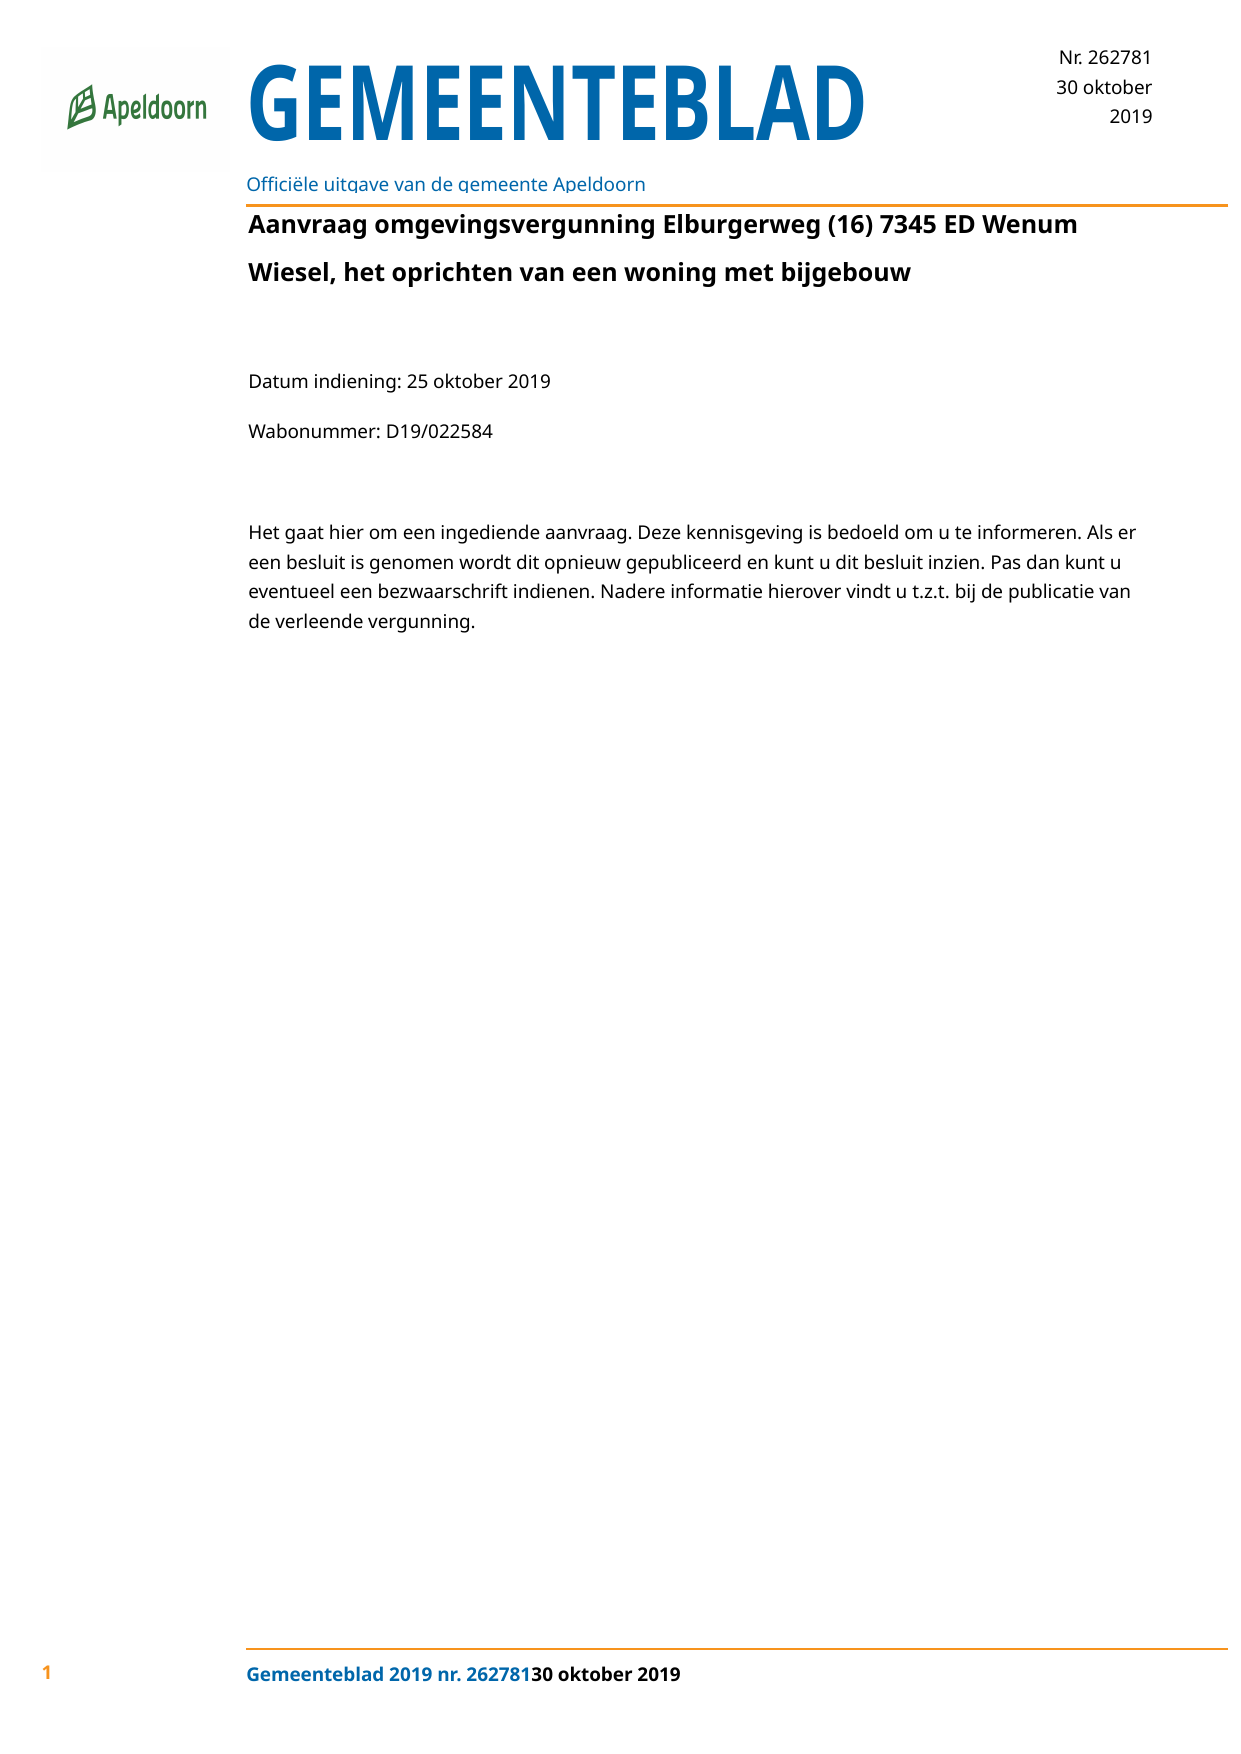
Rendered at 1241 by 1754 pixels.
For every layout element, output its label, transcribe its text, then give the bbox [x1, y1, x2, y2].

text Wabonummer: D19/022584 [248, 419, 1152, 444]
text Het gaat hier om een ingediende aanvraag. Deze kennisgeving is bedoeld om u te informeren. Als er een besluit is genomen wordt dit opnieuw gepubliceerd en kunt u dit besluit inzien. Pas dan kunt u eventueel een bezwaarschrift indienen. Nadere informatie hierover vindt u t.z.t. bij de publicatie van de verleende vergunning. [248, 519, 1152, 634]
picture [41, 47, 231, 172]
text Datum indiening: 25 oktober 2019 [248, 368, 1152, 394]
text Aanvraag omgevingsvergunning Elburgerweg (16) 7345 ED Wenum Wiesel, het oprichten van een woning met bijgebouw [248, 207, 1152, 288]
